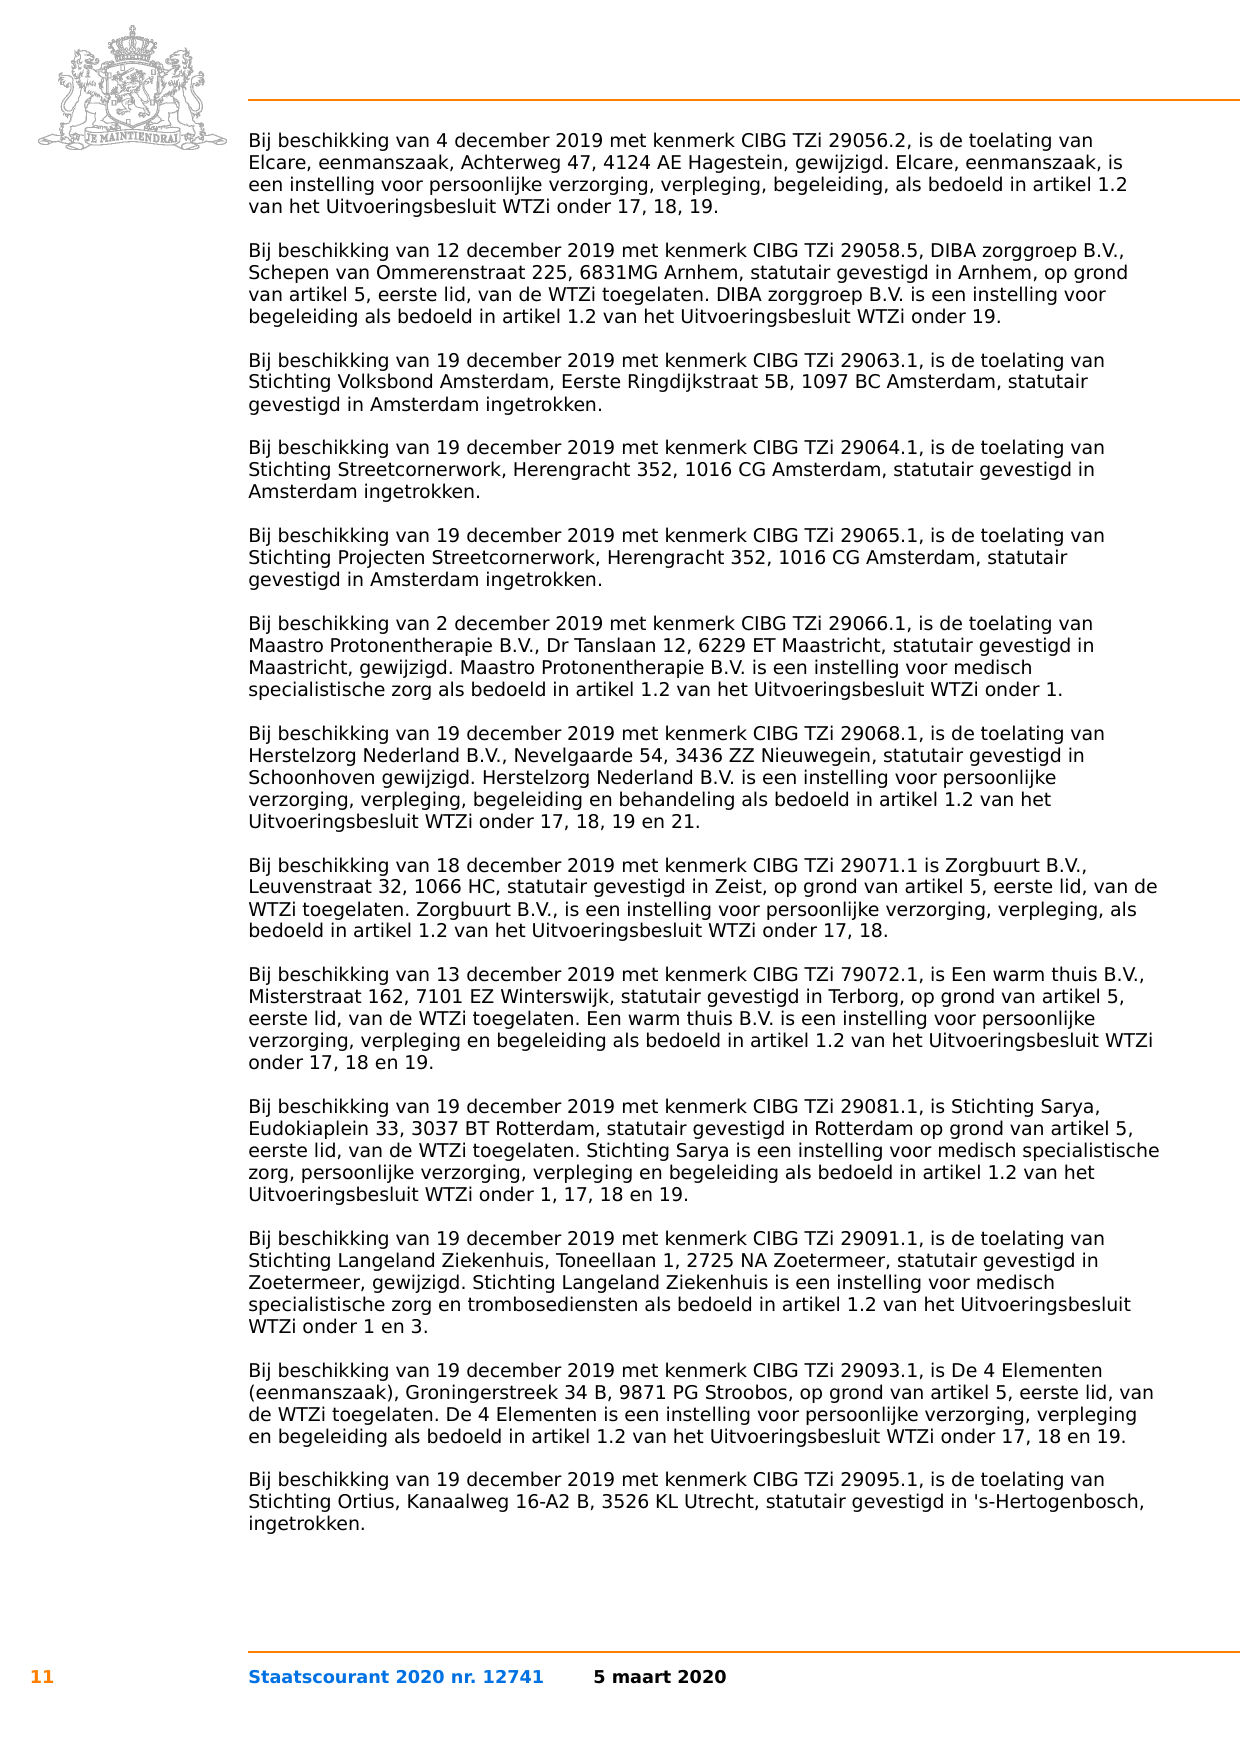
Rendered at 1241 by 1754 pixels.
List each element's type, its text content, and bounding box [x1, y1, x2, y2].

text Bij beschikking van 19 december 2019 met kenmerk CIBG TZi 29065.1, is de toelating van Stichting Projecten Streetcornerwork, Herengracht 352, 1016 CG Amsterdam, statutair gevestigd in Amsterdam ingetrokken. [248, 525, 1163, 591]
picture [38, 25, 227, 150]
text Bij beschikking van 19 december 2019 met kenmerk CIBG TZi 29063.1, is de toelating van Stichting Volksbond Amsterdam, Eerste Ringdijkstraat 5B, 1097 BC Amsterdam, statutair gevestigd in Amsterdam ingetrokken. [248, 349, 1163, 415]
text Bij beschikking van 4 december 2019 met kenmerk CIBG TZi 29056.2, is de toelating van Elcare, eenmanszaak, Achterweg 47, 4124 AE Hagestein, gewijzigd. Elcare, eenmanszaak, is een instelling voor persoonlijke verzorging, verpleging, begeleiding, als bedoeld in artikel 1.2 van het Uitvoeringsbesluit WTZi onder 17, 18, 19. [248, 130, 1163, 218]
text Bij beschikking van 2 december 2019 met kenmerk CIBG TZi 29066.1, is de toelating van Maastro Protonentherapie B.V., Dr Tanslaan 12, 6229 ET Maastricht, statutair gevestigd in Maastricht, gewijzigd. Maastro Protonentherapie B.V. is een instelling voor medisch specialistische zorg als bedoeld in artikel 1.2 van het Uitvoeringsbesluit WTZi onder 1. [248, 613, 1163, 701]
text Bij beschikking van 19 december 2019 met kenmerk CIBG TZi 29064.1, is de toelating van Stichting Streetcornerwork, Herengracht 352, 1016 CG Amsterdam, statutair gevestigd in Amsterdam ingetrokken. [248, 437, 1163, 503]
text Bij beschikking van 19 december 2019 met kenmerk CIBG TZi 29081.1, is Stichting Sarya, Eudokiaplein 33, 3037 BT Rotterdam, statutair gevestigd in Rotterdam op grond van artikel 5, eerste lid, van de WTZi toegelaten. Stichting Sarya is een instelling voor medisch specialistische zorg, persoonlijke verzorging, verpleging en begeleiding als bedoeld in artikel 1.2 van het Uitvoeringsbesluit WTZi onder 1, 17, 18 en 19. [248, 1096, 1163, 1206]
text Bij beschikking van 19 december 2019 met kenmerk CIBG TZi 29095.1, is de toelating van Stichting Ortius, Kanaalweg 16-A2 B, 3526 KL Utrecht, statutair gevestigd in 's-Hertogenbosch, ingetrokken. [248, 1469, 1163, 1535]
text Bij beschikking van 19 december 2019 met kenmerk CIBG TZi 29068.1, is de toelating van Herstelzorg Nederland B.V., Nevelgaarde 54, 3436 ZZ Nieuwegein, statutair gevestigd in Schoonhoven gewijzigd. Herstelzorg Nederland B.V. is een instelling voor persoonlijke verzorging, verpleging, begeleiding en behandeling als bedoeld in artikel 1.2 van het Uitvoeringsbesluit WTZi onder 17, 18, 19 en 21. [248, 723, 1163, 833]
text Bij beschikking van 19 december 2019 met kenmerk CIBG TZi 29093.1, is De 4 Elementen (eenmanszaak), Groningerstreek 34 B, 9871 PG Stroobos, op grond van artikel 5, eerste lid, van de WTZi toegelaten. De 4 Elementen is een instelling voor persoonlijke verzorging, verpleging en begeleiding als bedoeld in artikel 1.2 van het Uitvoeringsbesluit WTZi onder 17, 18 en 19. [248, 1359, 1163, 1447]
text Bij beschikking van 12 december 2019 met kenmerk CIBG TZi 29058.5, DIBA zorggroep B.V., Schepen van Ommerenstraat 225, 6831MG Arnhem, statutair gevestigd in Arnhem, op grond van artikel 5, eerste lid, van de WTZi toegelaten. DIBA zorggroep B.V. is een instelling voor begeleiding als bedoeld in artikel 1.2 van het Uitvoeringsbesluit WTZi onder 19. [248, 240, 1163, 328]
text Bij beschikking van 19 december 2019 met kenmerk CIBG TZi 29091.1, is de toelating van Stichting Langeland Ziekenhuis, Toneellaan 1, 2725 NA Zoetermeer, statutair gevestigd in Zoetermeer, gewijzigd. Stichting Langeland Ziekenhuis is een instelling voor medisch specialistische zorg en trombosediensten als bedoeld in artikel 1.2 van het Uitvoeringsbesluit WTZi onder 1 en 3. [248, 1228, 1163, 1338]
text Bij beschikking van 13 december 2019 met kenmerk CIBG TZi 79072.1, is Een warm thuis B.V., Misterstraat 162, 7101 EZ Winterswijk, statutair gevestigd in Terborg, op grond van artikel 5, eerste lid, van de WTZi toegelaten. Een warm thuis B.V. is een instelling voor persoonlijke verzorging, verpleging en begeleiding als bedoeld in artikel 1.2 van het Uitvoeringsbesluit WTZi onder 17, 18 en 19. [248, 964, 1163, 1074]
text Bij beschikking van 18 december 2019 met kenmerk CIBG TZi 29071.1 is Zorgbuurt B.V., Leuvenstraat 32, 1066 HC, statutair gevestigd in Zeist, op grond van artikel 5, eerste lid, van de WTZi toegelaten. Zorgbuurt B.V., is een instelling voor persoonlijke verzorging, verpleging, als bedoeld in artikel 1.2 van het Uitvoeringsbesluit WTZi onder 17, 18. [248, 854, 1163, 942]
